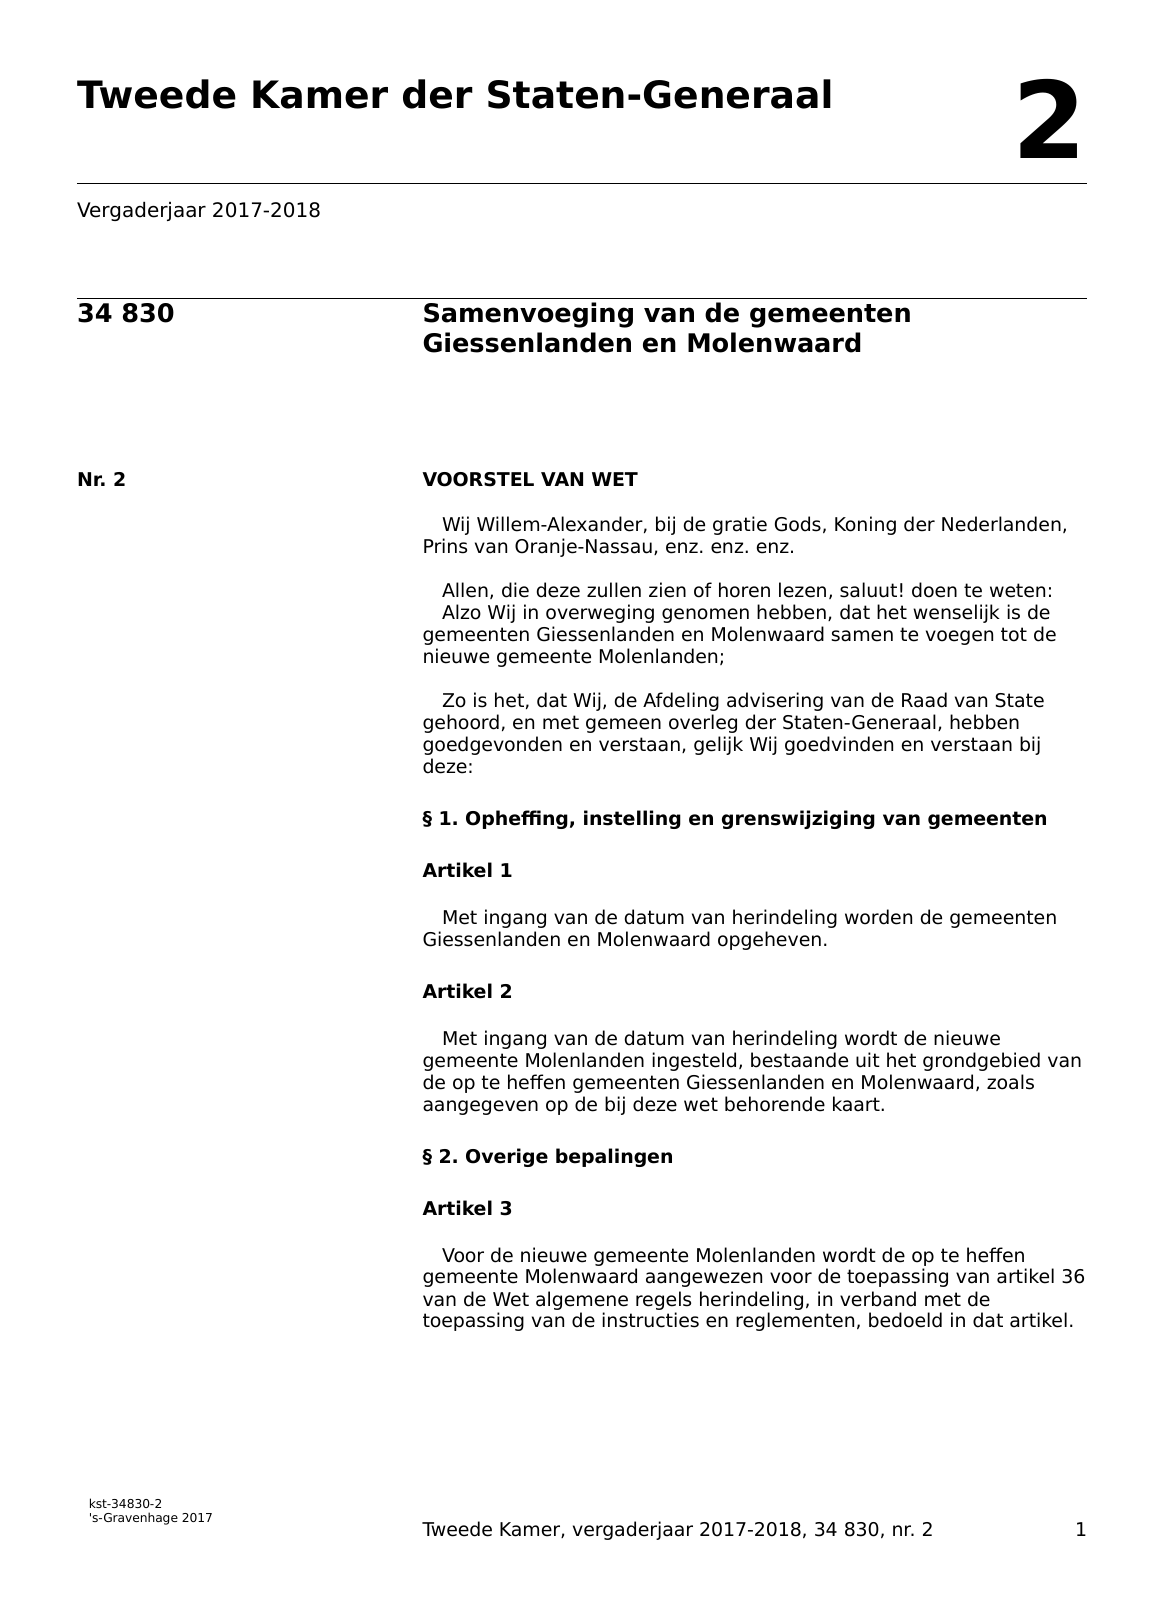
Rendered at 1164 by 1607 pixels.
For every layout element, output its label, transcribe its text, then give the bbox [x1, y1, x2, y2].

table_cell Vergaderjaar 2017-2018 [77, 184, 1087, 298]
text Alzo Wij in overweging genomen hebben, dat het wenselijk is de gemeenten Giessenlanden en Molenwaard samen te voegen tot de nieuwe gemeente Molenlanden; [422, 602, 1087, 668]
text Wij Willem-Alexander, bij de gratie Gods, Koning der Nederlanden, Prins van Oranje-Nassau, enz. enz. enz. [422, 513, 1087, 557]
text Voor de nieuwe gemeente Molenlanden wordt de op te heffen gemeente Molenwaard aangewezen voor de toepassing van artikel 36 van de Wet algemene regels herindeling, in verband met de toepassing van de instructies en reglementen, bedoeld in dat artikel. [422, 1244, 1087, 1332]
text kst-34830-2 [88, 1497, 323, 1511]
subtitle § 1. Opheffing, instelling en grenswijziging van gemeenten [422, 808, 1087, 830]
text 's-Gravenhage 2017 [88, 1511, 323, 1525]
subtitle Artikel 1 [422, 860, 1087, 882]
subtitle Artikel 2 [422, 981, 1087, 1003]
text Zo is het, dat Wij, de Afdeling advisering van de Raad van State gehoord, en met gemeen overleg der Staten-Generaal, hebben goedgevonden en verstaan, gelijk Wij goedvinden en verstaan bij deze: [422, 690, 1087, 778]
subtitle Artikel 3 [422, 1197, 1087, 1219]
table_header 2 [886, 59, 1087, 183]
table_header Tweede Kamer der Staten-Generaal [77, 59, 886, 183]
subtitle Nr. 2 VOORSTEL VAN WET [77, 469, 1087, 491]
subtitle § 2. Overige bepalingen [422, 1146, 1087, 1167]
text Met ingang van de datum van herindeling worden de gemeenten Giessenlanden en Molenwaard opgeheven. [422, 907, 1087, 951]
text Met ingang van de datum van herindeling wordt de nieuwe gemeente Molenlanden ingesteld, bestaande uit het grondgebied van de op te heffen gemeenten Giessenlanden en Molenwaard, zoals aangegeven op de bij deze wet behorende kaart. [422, 1028, 1087, 1116]
text Allen, die deze zullen zien of horen lezen, saluut! doen te weten: [422, 580, 1087, 602]
subtitle 34 830 Samenvoeging van de gemeenten Giessenlanden en Molenwaard [77, 299, 1087, 358]
